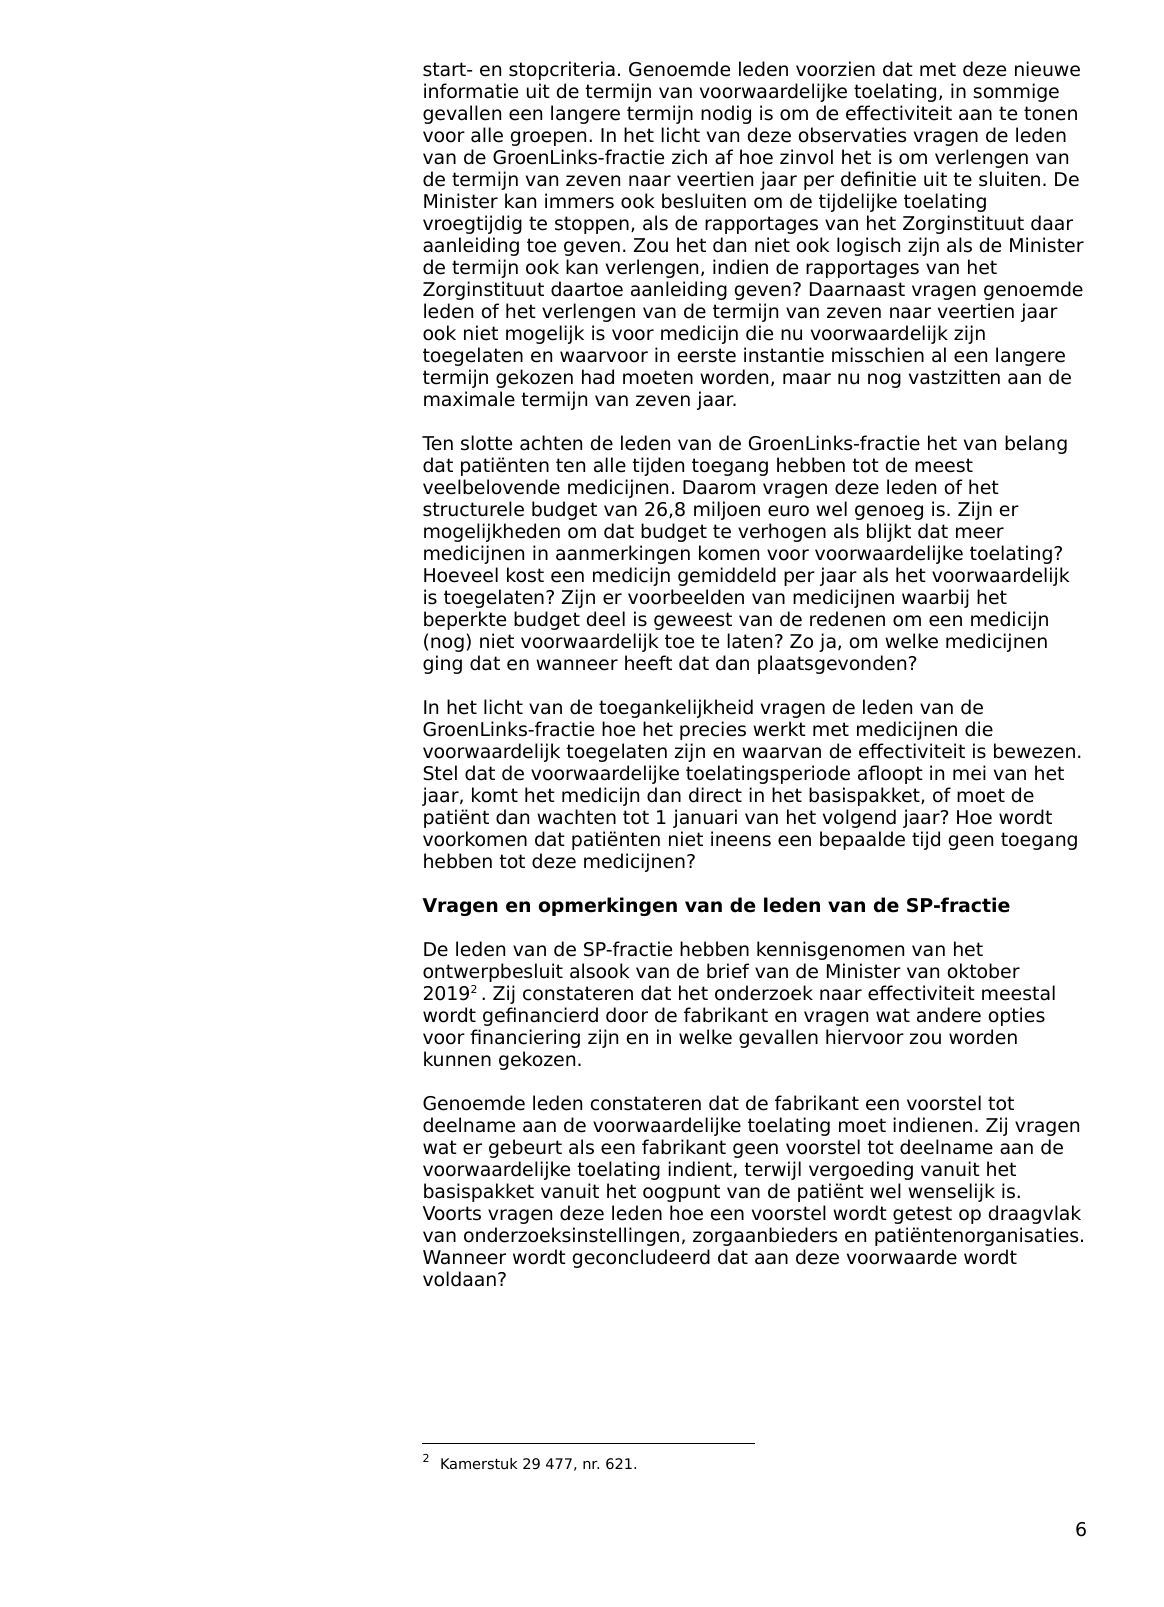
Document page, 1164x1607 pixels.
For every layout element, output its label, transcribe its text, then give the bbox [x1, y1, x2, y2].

text De leden van de SP-fractie hebben kennisgenomen van het ontwerpbesluit alsook van de brief van de Minister van oktober 2019. Zij constateren dat het onderzoek naar effectiviteit meestal wordt gefinancierd door de fabrikant en vragen wat andere opties voor financiering zijn en in welke gevallen hiervoor zou worden kunnen gekozen. [422, 939, 1087, 1071]
text Ten slotte achten de leden van de GroenLinks-fractie het van belang dat patiënten ten alle tijden toegang hebben tot de meest veelbelovende medicijnen. Daarom vragen deze leden of het structurele budget van 26,8 miljoen euro wel genoeg is. Zijn er mogelijkheden om dat budget te verhogen als blijkt dat meer medicijnen in aanmerkingen komen voor voorwaardelijke toelating? Hoeveel kost een medicijn gemiddeld per jaar als het voorwaardelijk is toegelaten? Zijn er voorbeelden van medicijnen waarbij het beperkte budget deel is geweest van de redenen om een medicijn (nog) niet voorwaardelijk toe te laten? Zo ja, om welke medicijnen ging dat en wanneer heeft dat dan plaatsgevonden? [422, 433, 1087, 675]
text start- en stopcriteria. Genoemde leden voorzien dat met deze nieuwe informatie uit de termijn van voorwaardelijke toelating, in sommige gevallen een langere termijn nodig is om de effectiviteit aan te tonen voor alle groepen. In het licht van deze observaties vragen de leden van de GroenLinks-fractie zich af hoe zinvol het is om verlengen van de termijn van zeven naar veertien jaar per definitie uit te sluiten. De Minister kan immers ook besluiten om de tijdelijke toelating vroegtijdig te stoppen, als de rapportages van het Zorginstituut daar aanleiding toe geven. Zou het dan niet ook logisch zijn als de Minister de termijn ook kan verlengen, indien de rapportages van het Zorginstituut daartoe aanleiding geven? Daarnaast vragen genoemde leden of het verlengen van de termijn van zeven naar veertien jaar ook niet mogelijk is voor medicijn die nu voorwaardelijk zijn toegelaten en waarvoor in eerste instantie misschien al een langere termijn gekozen had moeten worden, maar nu nog vastzitten aan de maximale termijn van zeven jaar. [422, 59, 1087, 411]
text Kamerstuk 29 477, nr. 621. [422, 1452, 1087, 1474]
text In het licht van de toegankelijkheid vragen de leden van de GroenLinks-fractie hoe het precies werkt met medicijnen die voorwaardelijk toegelaten zijn en waarvan de effectiviteit is bewezen. Stel dat de voorwaardelijke toelatingsperiode afloopt in mei van het jaar, komt het medicijn dan direct in het basispakket, of moet de patiënt dan wachten tot 1 januari van het volgend jaar? Hoe wordt voorkomen dat patiënten niet ineens een bepaalde tijd geen toegang hebben tot deze medicijnen? [422, 697, 1087, 873]
text Genoemde leden constateren dat de fabrikant een voorstel tot deelname aan de voorwaardelijke toelating moet indienen. Zij vragen wat er gebeurt als een fabrikant geen voorstel tot deelname aan de voorwaardelijke toelating indient, terwijl vergoeding vanuit het basispakket vanuit het oogpunt van de patiënt wel wenselijk is. Voorts vragen deze leden hoe een voorstel wordt getest op draagvlak van onderzoeksinstellingen, zorgaanbieders en patiëntenorganisaties. Wanneer wordt geconcludeerd dat aan deze voorwaarde wordt voldaan? [422, 1093, 1087, 1291]
subtitle Vragen en opmerkingen van de leden van de SP-fractie [422, 895, 1087, 917]
